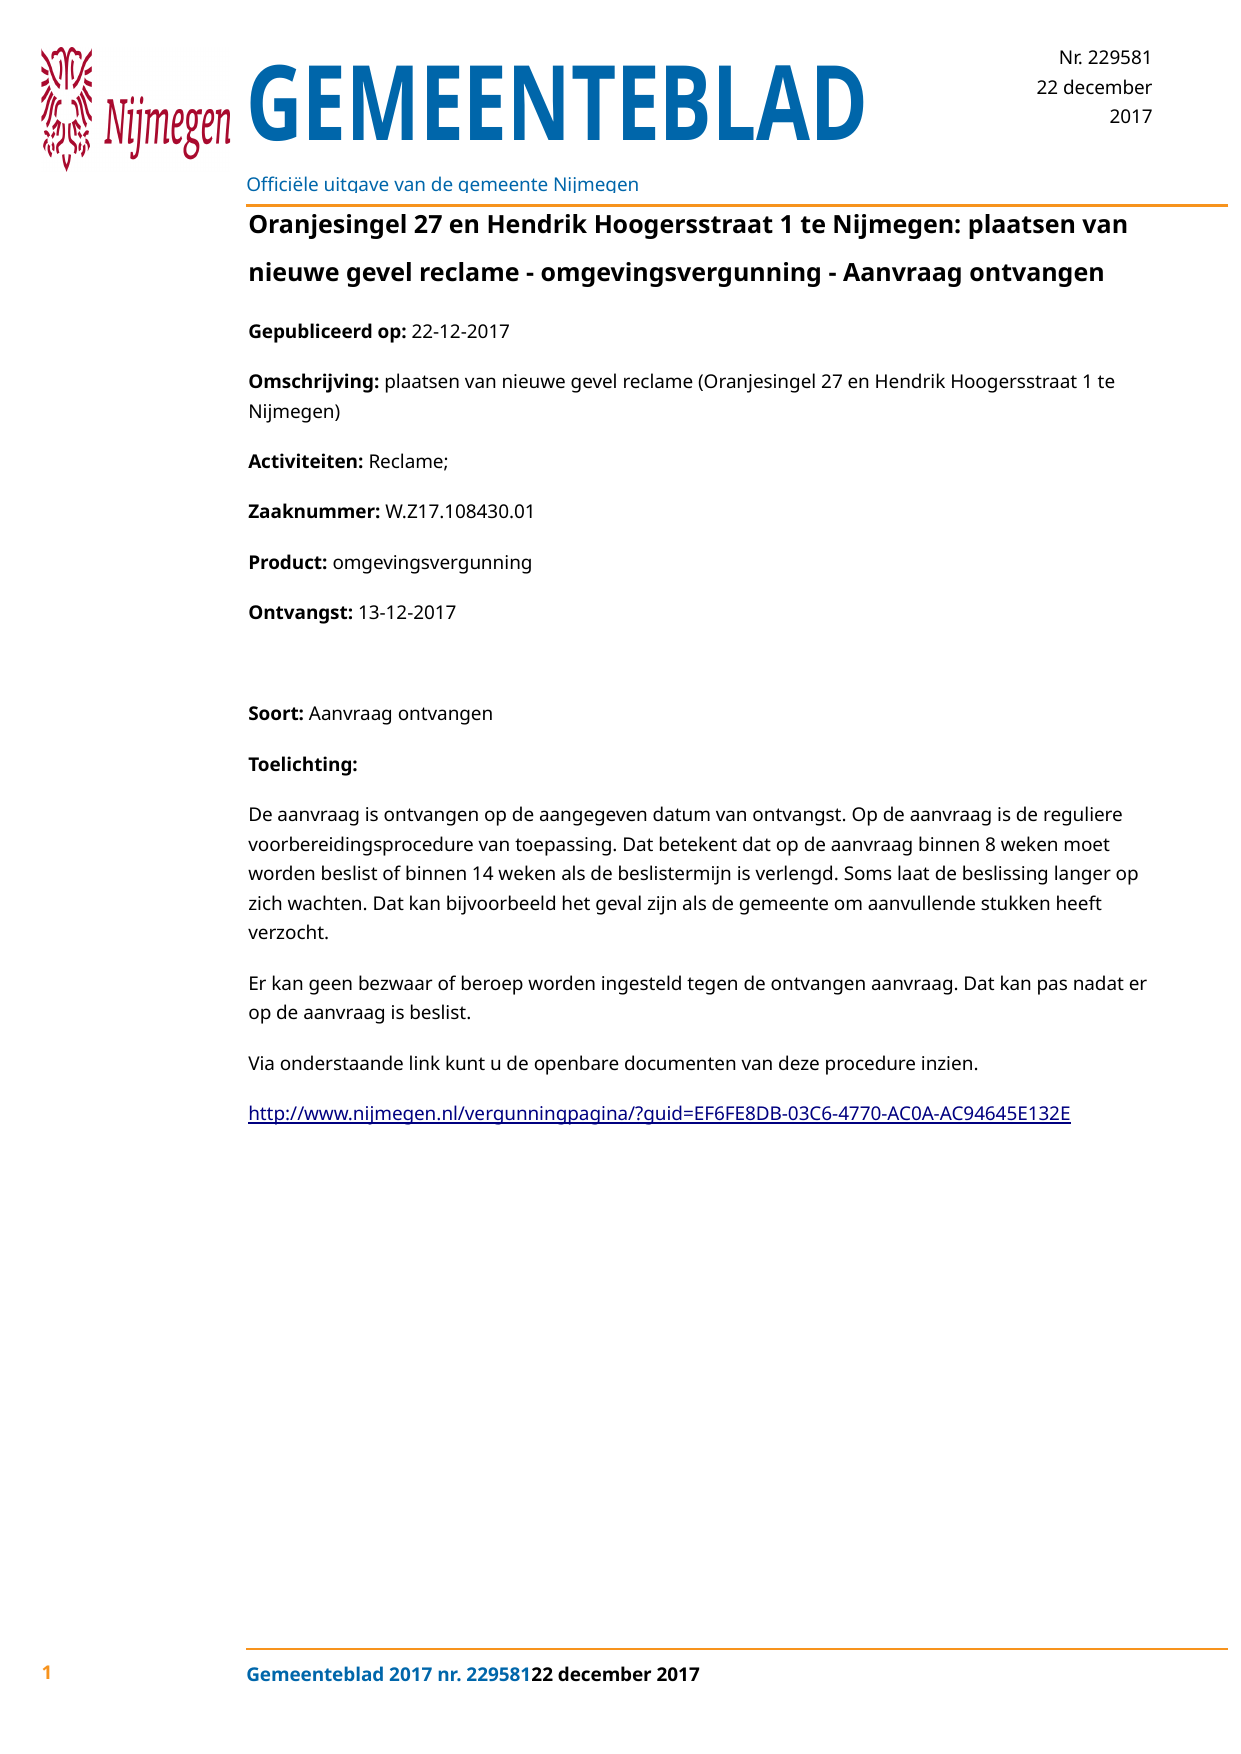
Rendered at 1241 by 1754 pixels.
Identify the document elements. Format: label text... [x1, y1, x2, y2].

text Ontvangst: 13-12-2017 [248, 599, 1152, 625]
picture [41, 47, 231, 172]
text Gepubliceerd op: 22-12-2017 [248, 318, 1152, 344]
text Zaaknummer: W.Z17.108430.01 [248, 499, 1152, 524]
text Activiteiten: Reclame; [248, 448, 1152, 474]
text Soort: Aanvraag ontvangen [248, 700, 1152, 726]
text Product: omgevingsvergunning [248, 549, 1152, 575]
text Toelichting: [248, 751, 1152, 777]
text Er kan geen bezwaar of beroep worden ingesteld tegen de ontvangen aanvraag. Dat kan pas nadat er op de aanvraag is beslist. [248, 970, 1152, 1025]
text De aanvraag is ontvangen op de aangegeven datum van ontvangst. Op de aanvraag is de reguliere voorbereidingsprocedure van toepassing. Dat betekent dat op de aanvraag binnen 8 weken moet worden beslist of binnen 14 weken als de beslistermijn is verlengd. Soms laat de beslissing langer op zich wachten. Dat kan bijvoorbeeld het geval zijn als de gemeente om aanvullende stukken heeft verzocht. [248, 801, 1152, 945]
text Omschrijving: plaatsen van nieuwe gevel reclame (Oranjesingel 27 en Hendrik Hoogersstraat 1 te Nijmegen) [248, 368, 1152, 424]
text Oranjesingel 27 en Hendrik Hoogersstraat 1 te Nijmegen: plaatsen van nieuwe gevel reclame - omgevingsvergunning - Aanvraag ontvangen [248, 207, 1152, 288]
text Via onderstaande link kunt u de openbare documenten van deze procedure inzien. [248, 1050, 1152, 1076]
text http://www.nijmegen.nl/vergunningpagina/?guid=EF6FE8DB-03C6-4770-AC0A-AC94645E132E [248, 1100, 1152, 1126]
